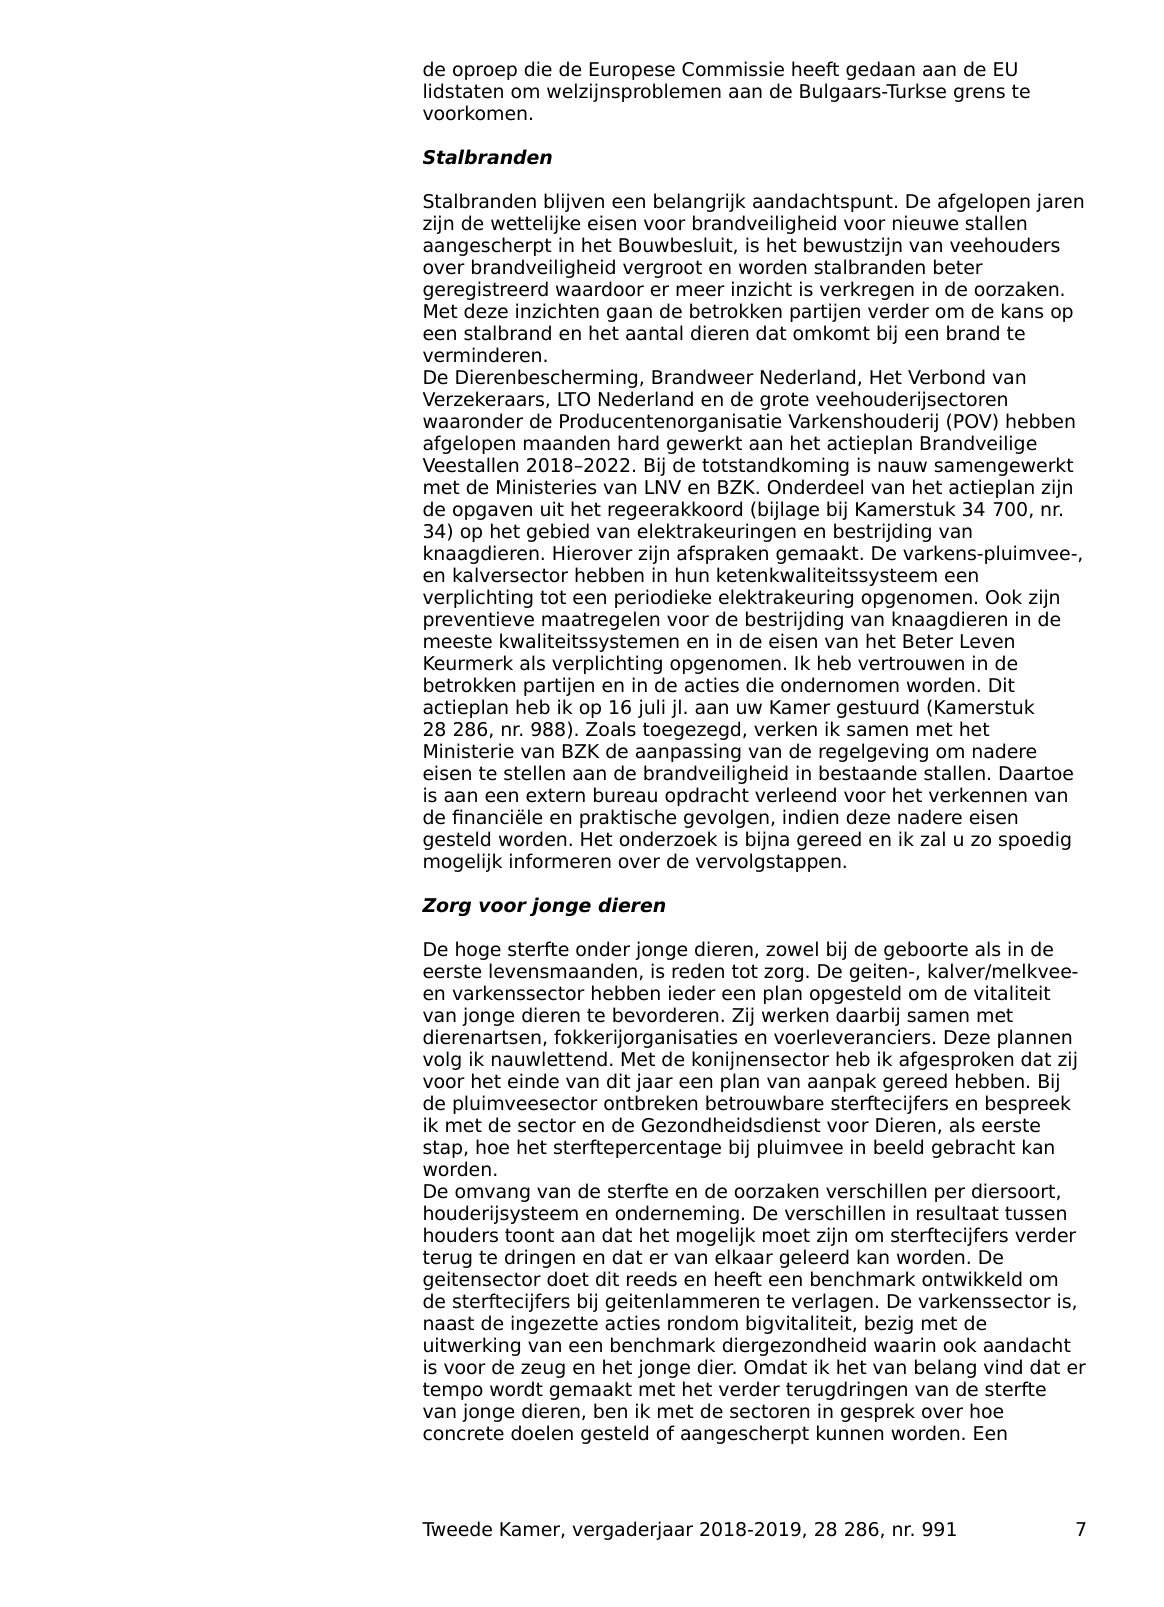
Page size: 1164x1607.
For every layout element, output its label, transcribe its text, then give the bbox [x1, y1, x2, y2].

text de oproep die de Europese Commissie heeft gedaan aan de EU lidstaten om welzijnsproblemen aan de Bulgaars-Turkse grens te voorkomen. [422, 59, 1087, 125]
text Stalbranden blijven een belangrijk aandachtspunt. De afgelopen jaren zijn de wettelijke eisen voor brandveiligheid voor nieuwe stallen aangescherpt in het Bouwbesluit, is het bewustzijn van veehouders over brandveiligheid vergroot en worden stalbranden beter geregistreerd waardoor er meer inzicht is verkregen in de oorzaken. Met deze inzichten gaan de betrokken partijen verder om de kans op een stalbrand en het aantal dieren dat omkomt bij een brand te verminderen. [422, 191, 1087, 367]
text De hoge sterfte onder jonge dieren, zowel bij de geboorte als in de eerste levensmaanden, is reden tot zorg. De geiten-, kalver/melkvee- en varkenssector hebben ieder een plan opgesteld om de vitaliteit van jonge dieren te bevorderen. Zij werken daarbij samen met dierenartsen, fokkerijorganisaties en voerleveranciers. Deze plannen volg ik nauwlettend. Met de konijnensector heb ik afgesproken dat zij voor het einde van dit jaar een plan van aanpak gereed hebben. Bij de pluimveesector ontbreken betrouwbare sterftecijfers en bespreek ik met de sector en de Gezondheidsdienst voor Dieren, als eerste stap, hoe het sterftepercentage bij pluimvee in beeld gebracht kan worden. [422, 939, 1087, 1181]
subtitle Stalbranden [422, 147, 1087, 169]
subtitle Zorg voor jonge dieren [422, 895, 1087, 917]
text De omvang van de sterfte en de oorzaken verschillen per diersoort, houderijsysteem en onderneming. De verschillen in resultaat tussen houders toont aan dat het mogelijk moet zijn om sterftecijfers verder terug te dringen en dat er van elkaar geleerd kan worden. De geitensector doet dit reeds en heeft een benchmark ontwikkeld om de sterftecijfers bij geitenlammeren te verlagen. De varkenssector is, naast de ingezette acties rondom bigvitaliteit, bezig met de uitwerking van een benchmark diergezondheid waarin ook aandacht is voor de zeug en het jonge dier. Omdat ik het van belang vind dat er tempo wordt gemaakt met het verder terugdringen van de sterfte van jonge dieren, ben ik met de sectoren in gesprek over hoe concrete doelen gesteld of aangescherpt kunnen worden. Een [422, 1181, 1087, 1444]
text De Dierenbescherming, Brandweer Nederland, Het Verbond van Verzekeraars, LTO Nederland en de grote veehouderijsectoren waaronder de Producentenorganisatie Varkenshouderij (POV) hebben afgelopen maanden hard gewerkt aan het actieplan Brandveilige Veestallen 2018–2022. Bij de totstandkoming is nauw samengewerkt met de Ministeries van LNV en BZK. Onderdeel van het actieplan zijn de opgaven uit het regeerakkoord (bijlage bij Kamerstuk 34 700, nr. 34) op het gebied van elektrakeuringen en bestrijding van knaagdieren. Hierover zijn afspraken gemaakt. De varkens-pluimvee-, en kalversector hebben in hun ketenkwaliteitssysteem een verplichting tot een periodieke elektrakeuring opgenomen. Ook zijn preventieve maatregelen voor de bestrijding van knaagdieren in de meeste kwaliteitssystemen en in de eisen van het Beter Leven Keurmerk als verplichting opgenomen. Ik heb vertrouwen in de betrokken partijen en in de acties die ondernomen worden. Dit actieplan heb ik op 16 juli jl. aan uw Kamer gestuurd (Kamerstuk 28 286, nr. 988). Zoals toegezegd, verken ik samen met het Ministerie van BZK de aanpassing van de regelgeving om nadere eisen te stellen aan de brandveiligheid in bestaande stallen. Daartoe is aan een extern bureau opdracht verleend voor het verkennen van de financiële en praktische gevolgen, indien deze nadere eisen gesteld worden. Het onderzoek is bijna gereed en ik zal u zo spoedig mogelijk informeren over de vervolgstappen. [422, 367, 1087, 873]
